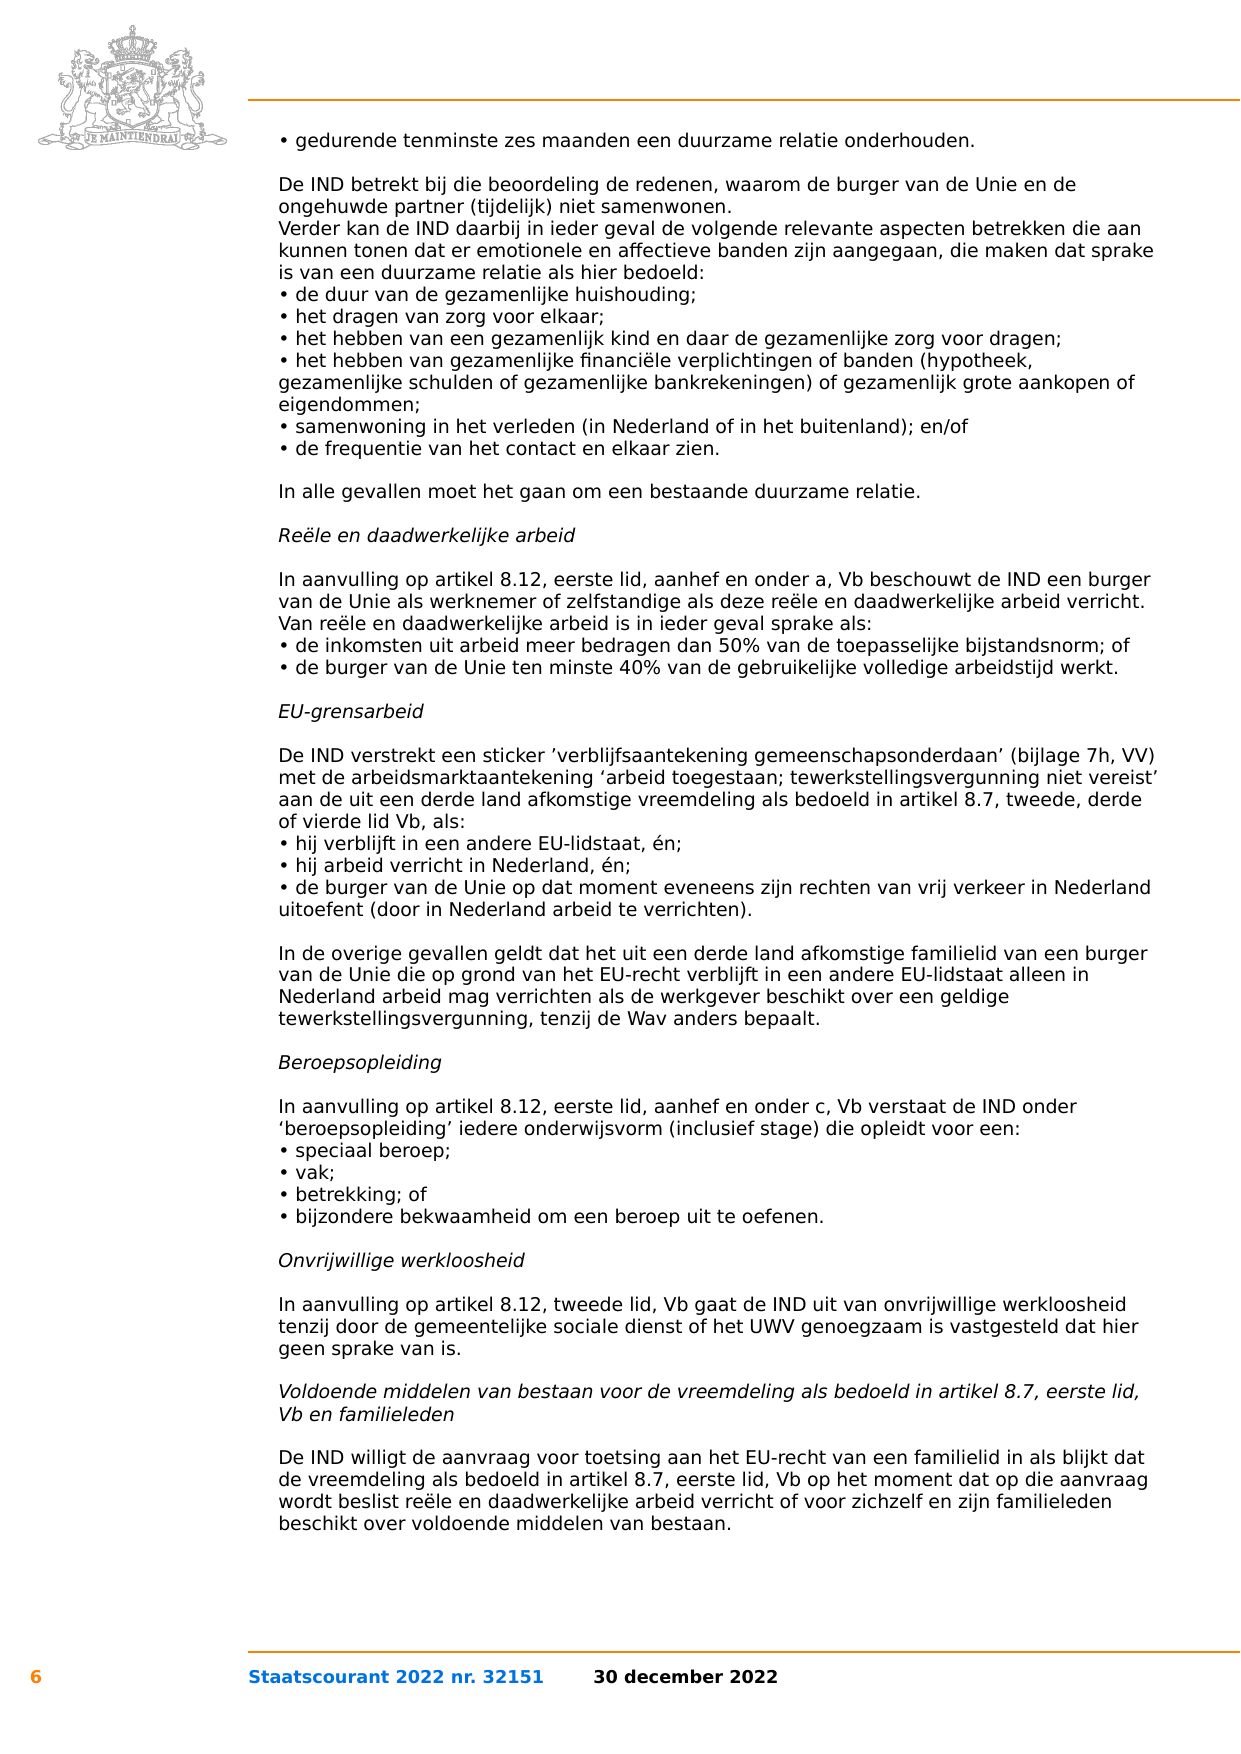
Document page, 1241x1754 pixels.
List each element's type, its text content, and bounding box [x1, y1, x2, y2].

text • de duur van de gezamenlijke huishouding; [278, 284, 1163, 306]
text • betrekking; of [278, 1184, 1163, 1206]
text • de frequentie van het contact en elkaar zien. [278, 437, 1163, 459]
text In aanvulling op artikel 8.12, tweede lid, Vb gaat de IND uit van onvrijwillige werkloosheid tenzij door de gemeentelijke sociale dienst of het UWV genoegzaam is vastgesteld dat hier geen sprake van is. [278, 1294, 1163, 1359]
text In aanvulling op artikel 8.12, eerste lid, aanhef en onder a, Vb beschouwt de IND een burger van de Unie als werknemer of zelfstandige als deze reële en daadwerkelijke arbeid verricht. [278, 569, 1163, 613]
subtitle Beroepsopleiding [278, 1052, 1163, 1074]
text • de inkomsten uit arbeid meer bedragen dan 50% van de toepasselijke bijstandsnorm; of [278, 635, 1163, 657]
text • bijzondere bekwaamheid om een beroep uit te oefenen. [278, 1206, 1163, 1228]
subtitle Reële en daadwerkelijke arbeid [278, 525, 1163, 547]
text De IND willigt de aanvraag voor toetsing aan het EU-recht van een familielid in als blijkt dat de vreemdeling als bedoeld in artikel 8.7, eerste lid, Vb op het moment dat op die aanvraag wordt beslist reële en daadwerkelijke arbeid verricht of voor zichzelf en zijn familieleden beschikt over voldoende middelen van bestaan. [278, 1447, 1163, 1535]
text • speciaal beroep; [278, 1140, 1163, 1162]
text Van reële en daadwerkelijke arbeid is in ieder geval sprake als: [278, 613, 1163, 635]
text In alle gevallen moet het gaan om een bestaande duurzame relatie. [278, 481, 1163, 503]
text • het hebben van een gezamenlijk kind en daar de gezamenlijke zorg voor dragen; [278, 328, 1163, 349]
text • het hebben van gezamenlijke financiële verplichtingen of banden (hypotheek, gezamenlijke schulden of gezamenlijke bankrekeningen) of gezamenlijk grote aankopen of eigendommen; [278, 349, 1163, 416]
text In de overige gevallen geldt dat het uit een derde land afkomstige familielid van een burger van de Unie die op grond van het EU-recht verblijft in een andere EU-lidstaat alleen in Nederland arbeid mag verrichten als de werkgever beschikt over een geldige tewerkstellingsvergunning, tenzij de Wav anders bepaalt. [278, 942, 1163, 1030]
text • hij verblijft in een andere EU-lidstaat, én; [278, 833, 1163, 854]
text • samenwoning in het verleden (in Nederland of in het buitenland); en/of [278, 416, 1163, 437]
text In aanvulling op artikel 8.12, eerste lid, aanhef en onder c, Vb verstaat de IND onder ‘beroepsopleiding’ iedere onderwijsvorm (inclusief stage) die opleidt voor een: [278, 1096, 1163, 1140]
text • gedurende tenminste zes maanden een duurzame relatie onderhouden. [278, 130, 1163, 152]
text • vak; [278, 1162, 1163, 1184]
text • de burger van de Unie ten minste 40% van de gebruikelijke volledige arbeidstijd werkt. [278, 657, 1163, 679]
subtitle EU-grensarbeid [278, 701, 1163, 723]
text • het dragen van zorg voor elkaar; [278, 306, 1163, 328]
subtitle Onvrijwillige werkloosheid [278, 1250, 1163, 1272]
text Verder kan de IND daarbij in ieder geval de volgende relevante aspecten betrekken die aan kunnen tonen dat er emotionele en affectieve banden zijn aangegaan, die maken dat sprake is van een duurzame relatie als hier bedoeld: [278, 218, 1163, 284]
text • de burger van de Unie op dat moment eveneens zijn rechten van vrij verkeer in Nederland uitoefent (door in Nederland arbeid te verrichten). [278, 877, 1163, 921]
text De IND betrekt bij die beoordeling de redenen, waarom de burger van de Unie en de ongehuwde partner (tijdelijk) niet samenwonen. [278, 174, 1163, 218]
text • hij arbeid verricht in Nederland, én; [278, 854, 1163, 877]
text De IND verstrekt een sticker ’verblijfsaantekening gemeenschapsonderdaan’ (bijlage 7h, VV) met de arbeidsmarktaantekening ‘arbeid toegestaan; tewerkstellingsvergunning niet vereist’ aan de uit een derde land afkomstige vreemdeling als bedoeld in artikel 8.7, tweede, derde of vierde lid Vb, als: [278, 745, 1163, 833]
picture [38, 25, 227, 150]
subtitle Voldoende middelen van bestaan voor de vreemdeling als bedoeld in artikel 8.7, eerste lid, Vb en familieleden [278, 1381, 1163, 1425]
